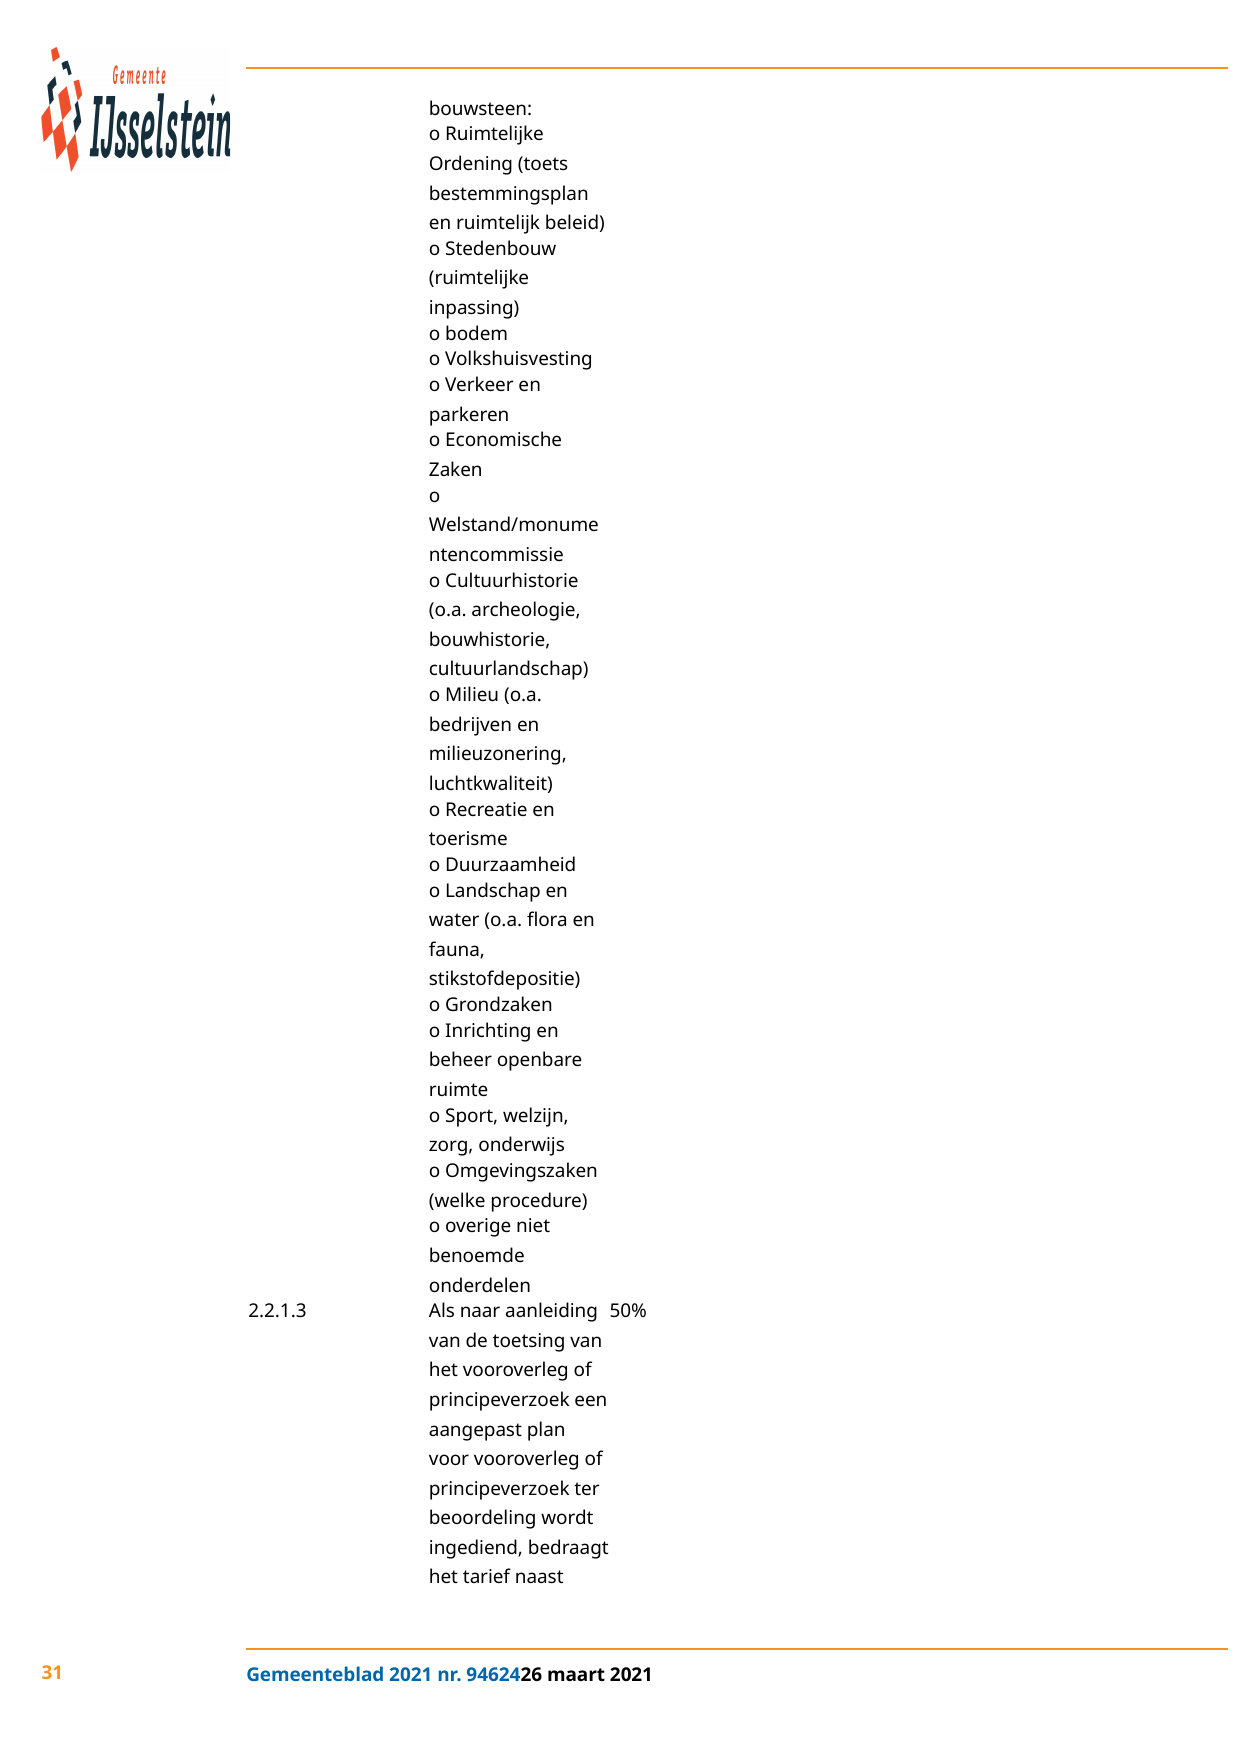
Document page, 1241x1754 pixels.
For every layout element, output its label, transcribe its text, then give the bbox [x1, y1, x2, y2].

table_cell o Ruimtelijke Ordening (toets bestemmingsplan en ruimtelijk beleid) [429, 121, 609, 235]
table_cell [248, 482, 429, 567]
table_cell [248, 320, 429, 346]
table_cell [609, 1157, 790, 1213]
table_cell o Grondzaken [429, 991, 609, 1017]
table_cell [248, 567, 429, 681]
table_cell [609, 991, 790, 1017]
table_cell [248, 851, 429, 877]
table_cell o Duurzaamheid [429, 851, 609, 877]
table_cell [248, 1213, 429, 1297]
table_cell o Milieu (o.a. bedrijven en milieuzonering, luchtkwaliteit) [429, 681, 609, 796]
table_cell o Sport, welzijn, zorg, onderwijs [429, 1102, 609, 1157]
table_cell [609, 796, 790, 851]
table_cell [248, 796, 429, 851]
table_cell [248, 1157, 429, 1213]
table_cell [248, 346, 429, 371]
table_cell [248, 991, 429, 1017]
table_cell [609, 1213, 790, 1297]
table_cell o Inrichting en beheer openbare ruimte [429, 1017, 609, 1102]
table_cell o Stedenbouw (ruimtelijke inpassing) [429, 235, 609, 320]
table_cell bouwsteen: [429, 95, 609, 121]
table_cell [609, 877, 790, 991]
table_cell [609, 427, 790, 482]
table_cell [248, 1017, 429, 1102]
table_cell [609, 235, 790, 320]
table_cell o Verkeer en parkeren [429, 371, 609, 427]
table_cell o Welstand/monumentencommissie [429, 482, 609, 567]
table_cell o Volkshuisvesting [429, 346, 609, 371]
table_cell [609, 320, 790, 346]
table_cell [609, 371, 790, 427]
table_cell o overige niet benoemde onderdelen [429, 1213, 609, 1297]
table_cell [248, 877, 429, 991]
table_cell [609, 121, 790, 235]
table_cell [248, 681, 429, 796]
table_cell [248, 121, 429, 235]
table_cell [248, 427, 429, 482]
table_cell [248, 371, 429, 427]
table_cell o Landschap en water (o.a. flora en fauna, stikstofdepositie) [429, 877, 609, 991]
table_cell 2.2.1.3 [248, 1298, 429, 1589]
table_cell [248, 235, 429, 320]
table_cell o Economische Zaken [429, 427, 609, 482]
table_cell o Omgevingszaken (welke procedure) [429, 1157, 609, 1213]
picture [41, 47, 231, 172]
table_cell [609, 346, 790, 371]
table_cell [248, 95, 429, 121]
table_cell [609, 681, 790, 796]
table_cell [609, 95, 790, 121]
table_cell 50% [609, 1298, 790, 1589]
table_cell o bodem [429, 320, 609, 346]
table_cell Als naar aanleiding van de toetsing van het vooroverleg of principeverzoek een aangepast plan voor vooroverleg of principeverzoek ter beoordeling wordt ingediend, bedraagt het tarief naast [429, 1298, 609, 1589]
table_cell [609, 1017, 790, 1102]
table_cell o Cultuurhistorie (o.a. archeologie, bouwhistorie, cultuurlandschap) [429, 567, 609, 681]
table_cell [609, 482, 790, 567]
table_cell o Recreatie en toerisme [429, 796, 609, 851]
table_cell [609, 567, 790, 681]
table_cell [609, 851, 790, 877]
table_cell [609, 1102, 790, 1157]
table_cell [248, 1102, 429, 1157]
